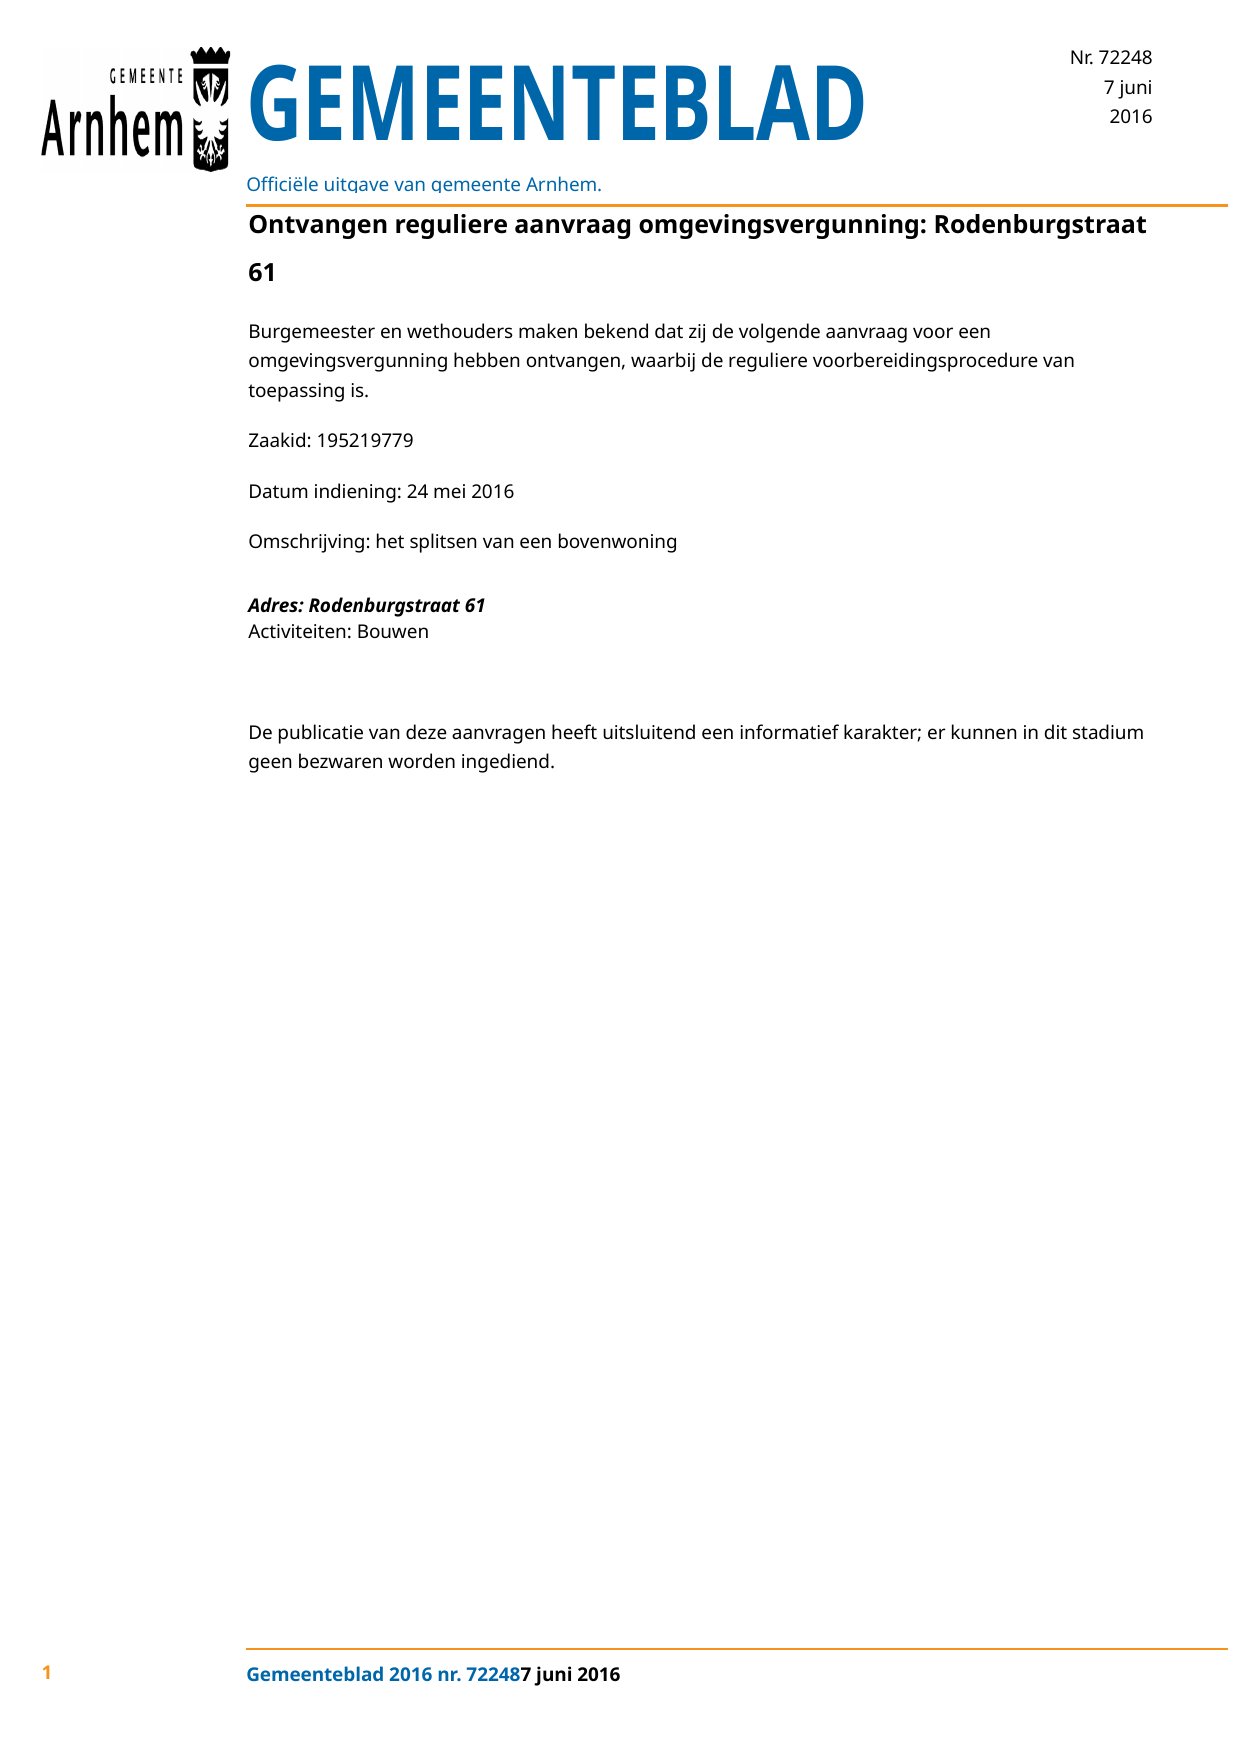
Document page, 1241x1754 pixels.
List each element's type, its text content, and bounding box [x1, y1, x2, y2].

text Datum indiening: 24 mei 2016 [248, 478, 1152, 504]
text Activiteiten: Bouwen [248, 618, 1152, 644]
text Zaakid: 195219779 [248, 427, 1152, 453]
picture [41, 47, 231, 172]
text De publicatie van deze aanvragen heeft uitsluitend een informatief karakter; er kunnen in dit stadium geen bezwaren worden ingediend. [248, 719, 1152, 774]
text Ontvangen reguliere aanvraag omgevingsvergunning: Rodenburgstraat 61 [248, 207, 1152, 288]
text Omschrijving: het splitsen van een bovenwoning [248, 528, 1152, 554]
text Adres: Rodenburgstraat 61 [248, 592, 1152, 618]
text Burgemeester en wethouders maken bekend dat zij de volgende aanvraag voor een omgevingsvergunning hebben ontvangen, waarbij de reguliere voorbereidingsprocedure van toepassing is. [248, 318, 1152, 403]
